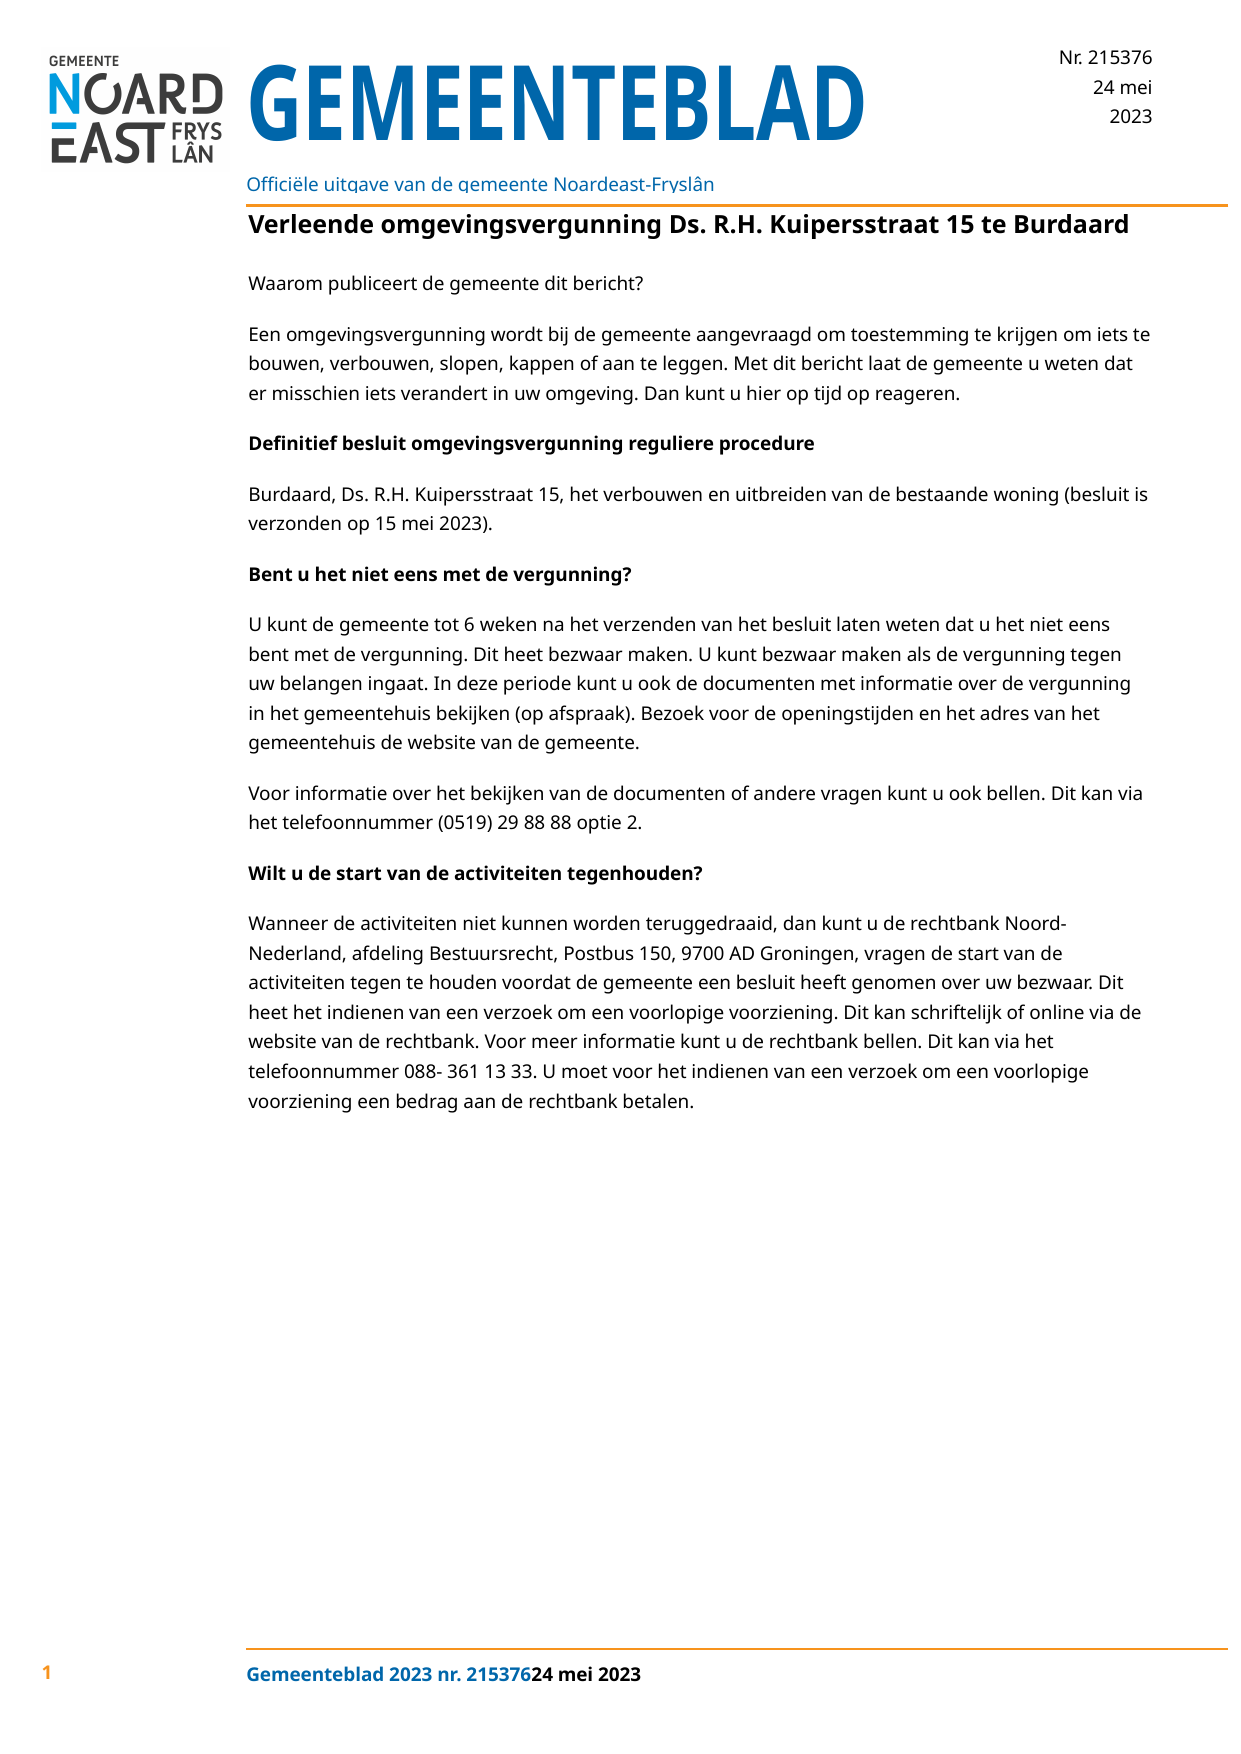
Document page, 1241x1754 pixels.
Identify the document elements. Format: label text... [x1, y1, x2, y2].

text Wilt u de start van de activiteiten tegenhouden? [248, 860, 1152, 886]
text Voor informatie over het bekijken van de documenten of andere vragen kunt u ook bellen. Dit kan via het telefoonnummer (0519) 29 88 88 optie 2. [248, 780, 1152, 835]
text Waarom publiceert de gemeente dit bericht? [248, 270, 1152, 296]
text Bent u het niet eens met de vergunning? [248, 561, 1152, 586]
text Wanneer de activiteiten niet kunnen worden teruggedraaid, dan kunt u de rechtbank Noord-Nederland, afdeling Bestuursrecht, Postbus 150, 9700 AD Groningen, vragen de start van de activiteiten tegen te houden voordat de gemeente een besluit heeft genomen over uw bezwaar. Dit heet het indienen van een verzoek om een voorlopige voorziening. Dit kan schriftelijk of online via de website van de rechtbank. Voor meer informatie kunt u de rechtbank bellen. Dit kan via het telefoonnummer 088- 361 13 33. U moet voor het indienen van een verzoek om een voorlopige voorziening een bedrag aan de rechtbank betalen. [248, 910, 1152, 1113]
text Verleende omgevingsvergunning Ds. R.H. Kuipersstraat 15 te Burdaard [248, 207, 1152, 241]
text U kunt de gemeente tot 6 weken na het verzenden van het besluit laten weten dat u het niet eens bent met de vergunning. Dit heet bezwaar maken. U kunt bezwaar maken als de vergunning tegen uw belangen ingaat. In deze periode kunt u ook de documenten met informatie over de vergunning in het gemeentehuis bekijken (op afspraak). Bezoek voor de openingstijden en het adres van het gemeentehuis de website van de gemeente. [248, 611, 1152, 755]
picture [41, 47, 231, 172]
text Definitief besluit omgevingsvergunning reguliere procedure [248, 430, 1152, 456]
text Burdaard, Ds. R.H. Kuipersstraat 15, het verbouwen en uitbreiden van de bestaande woning (besluit is verzonden op 15 mei 2023). [248, 481, 1152, 536]
text Een omgevingsvergunning wordt bij de gemeente aangevraagd om toestemming te krijgen om iets te bouwen, verbouwen, slopen, kappen of aan te leggen. Met dit bericht laat de gemeente u weten dat er misschien iets verandert in uw omgeving. Dan kunt u hier op tijd op reageren. [248, 321, 1152, 406]
